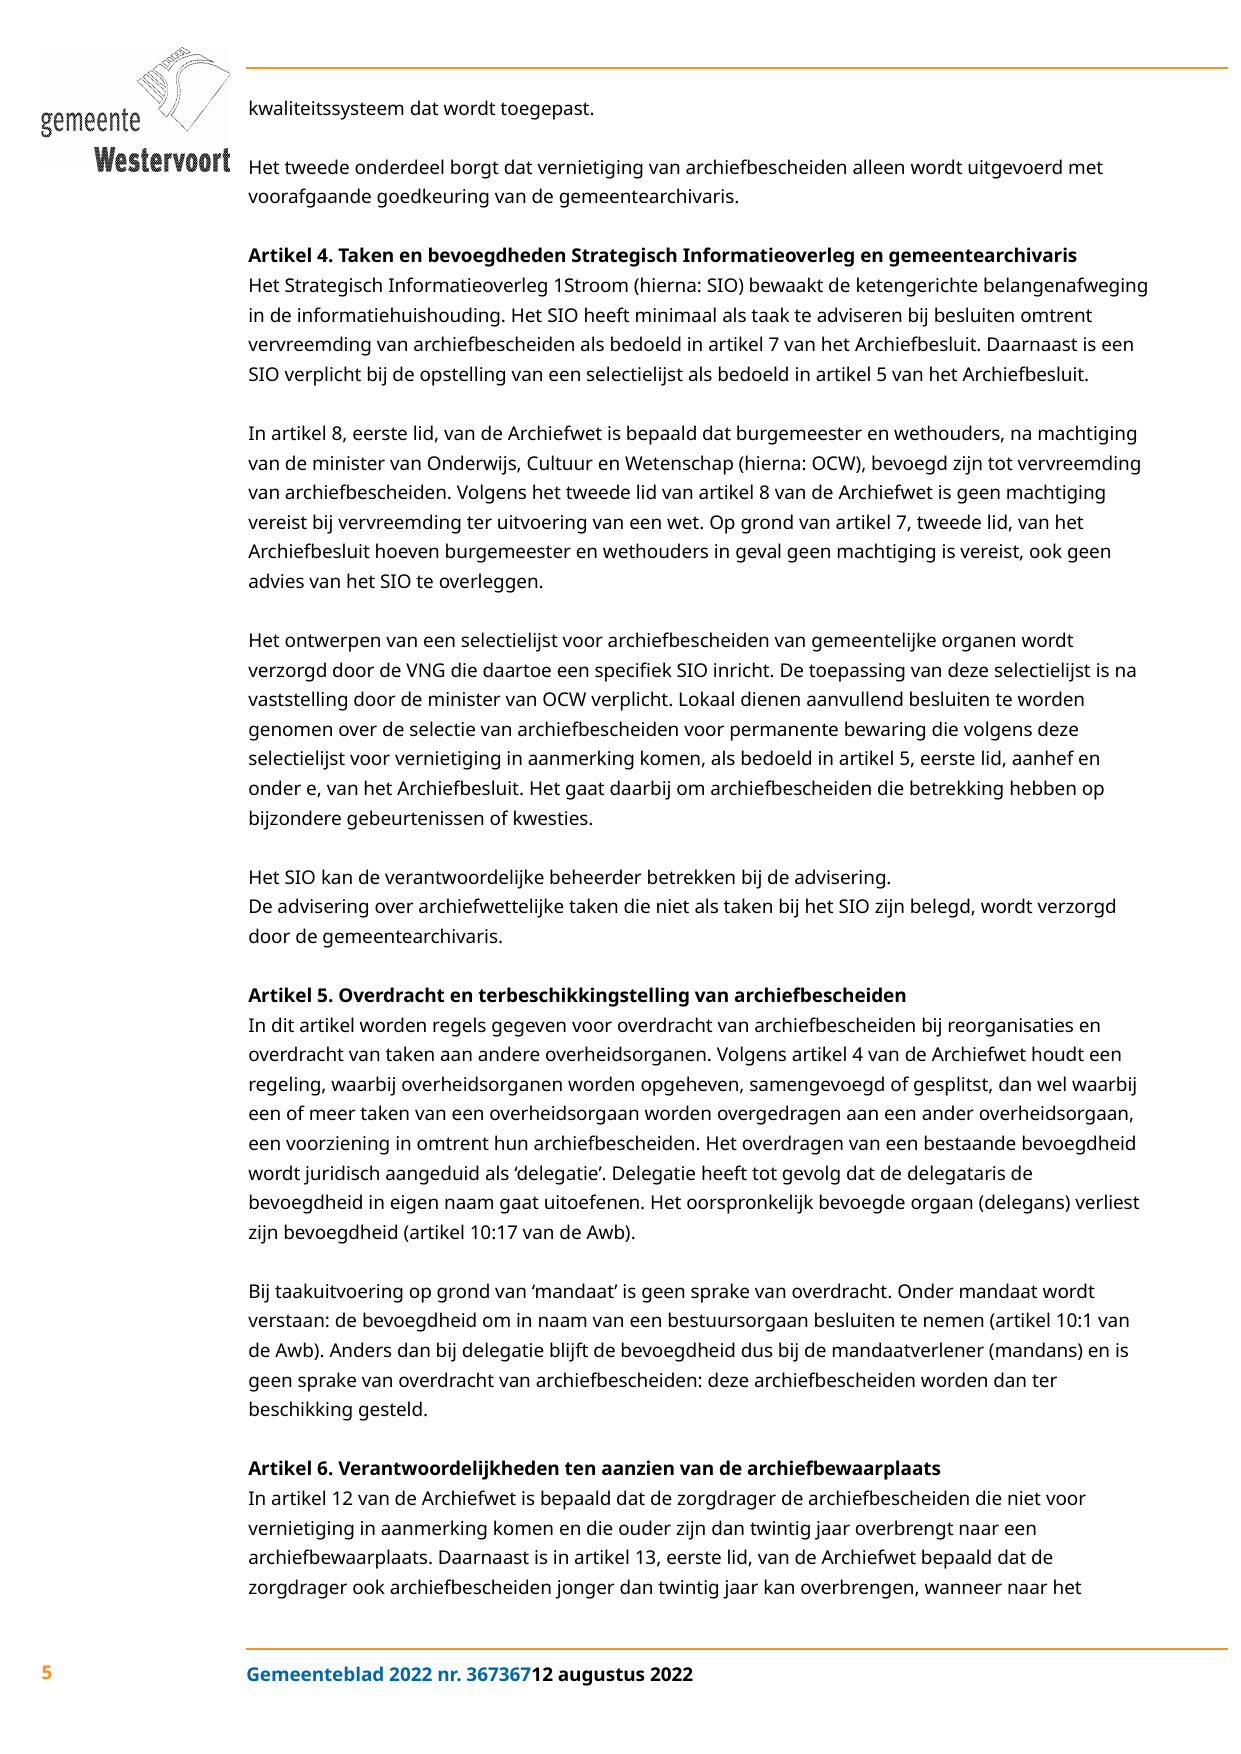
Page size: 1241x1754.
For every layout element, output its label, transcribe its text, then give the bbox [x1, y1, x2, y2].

text Bij taakuitvoering op grond van ‘mandaat’ is geen sprake van overdracht. Onder mandaat wordt verstaan: de bevoegdheid om in naam van een bestuursorgaan besluiten te nemen (artikel 10:1 van de Awb). Anders dan bij delegatie blijft de bevoegdheid dus bij de mandaatverlener (mandans) en is geen sprake van overdracht van archiefbescheiden: deze archiefbescheiden worden dan ter beschikking gesteld. [248, 1278, 1152, 1422]
text In artikel 12 van de Archiefwet is bepaald dat de zorgdrager de archiefbescheiden die niet voor vernietiging in aanmerking komen en die ouder zijn dan twintig jaar overbrengt naar een archiefbewaarplaats. Daarnaast is in artikel 13, eerste lid, van de Archiefwet bepaald dat de zorgdrager ook archiefbescheiden jonger dan twintig jaar kan overbrengen, wanneer naar het [248, 1485, 1152, 1600]
text In dit artikel worden regels gegeven voor overdracht van archiefbescheiden bij reorganisaties en overdracht van taken aan andere overheidsorganen. Volgens artikel 4 van de Archiefwet houdt een regeling, waarbij overheidsorganen worden opgeheven, samengevoegd of gesplitst, dan wel waarbij een of meer taken van een overheidsorgaan worden overgedragen aan een ander overheidsorgaan, een voorziening in omtrent hun archiefbescheiden. Het overdragen van een bestaande bevoegdheid wordt juridisch aangeduid als ‘delegatie’. Delegatie heeft tot gevolg dat de delegataris de bevoegdheid in eigen naam gaat uitoefenen. Het oorspronkelijk bevoegde orgaan (delegans) verliest zijn bevoegdheid (artikel 10:17 van de Awb). [248, 1012, 1152, 1245]
text Artikel 6. Verantwoordelijkheden ten aanzien van de archiefbewaarplaats [248, 1456, 1152, 1481]
text Artikel 4. Taken en bevoegdheden Strategisch Informatieoverleg en gemeentearchivaris [248, 243, 1152, 268]
text Het tweede onderdeel borgt dat vernietiging van archiefbescheiden alleen wordt uitgevoerd met voorafgaande goedkeuring van de gemeentearchivaris. [248, 154, 1152, 209]
picture [41, 47, 231, 172]
text Het Strategisch Informatieoverleg 1Stroom (hierna: SIO) bewaakt de ketengerichte belangenafweging in de informatiehuishouding. Het SIO heeft minimaal als taak te adviseren bij besluiten omtrent vervreemding van archiefbescheiden als bedoeld in artikel 7 van het Archiefbesluit. Daarnaast is een SIO verplicht bij de opstelling van een selectielijst als bedoeld in artikel 5 van het Archiefbesluit. [248, 272, 1152, 387]
text Het ontwerpen van een selectielijst voor archiefbescheiden van gemeentelijke organen wordt verzorgd door de VNG die daartoe een specifiek SIO inricht. De toepassing van deze selectielijst is na vaststelling door de minister van OCW verplicht. Lokaal dienen aanvullend besluiten te worden genomen over de selectie van archiefbescheiden voor permanente bewaring die volgens deze selectielijst voor vernietiging in aanmerking komen, als bedoeld in artikel 5, eerste lid, aanhef en onder e, van het Archiefbesluit. Het gaat daarbij om archiefbescheiden die betrekking hebben op bijzondere gebeurtenissen of kwesties. [248, 627, 1152, 831]
text Het SIO kan de verantwoordelijke beheerder betrekken bij de advisering. [248, 864, 1152, 890]
text kwaliteitssysteem dat wordt toegepast. [248, 95, 1152, 121]
text Artikel 5. Overdracht en terbeschikkingstelling van archiefbescheiden [248, 982, 1152, 1008]
text In artikel 8, eerste lid, van de Archiefwet is bepaald dat burgemeester en wethouders, na machtiging van de minister van Onderwijs, Cultuur en Wetenschap (hierna: OCW), bevoegd zijn tot vervreemding van archiefbescheiden. Volgens het tweede lid van artikel 8 van de Archiefwet is geen machtiging vereist bij vervreemding ter uitvoering van een wet. Op grond van artikel 7, tweede lid, van het Archiefbesluit hoeven burgemeester en wethouders in geval geen machtiging is vereist, ook geen advies van het SIO te overleggen. [248, 420, 1152, 594]
text De advisering over archiefwettelijke taken die niet als taken bij het SIO zijn belegd, wordt verzorgd door de gemeentearchivaris. [248, 893, 1152, 949]
